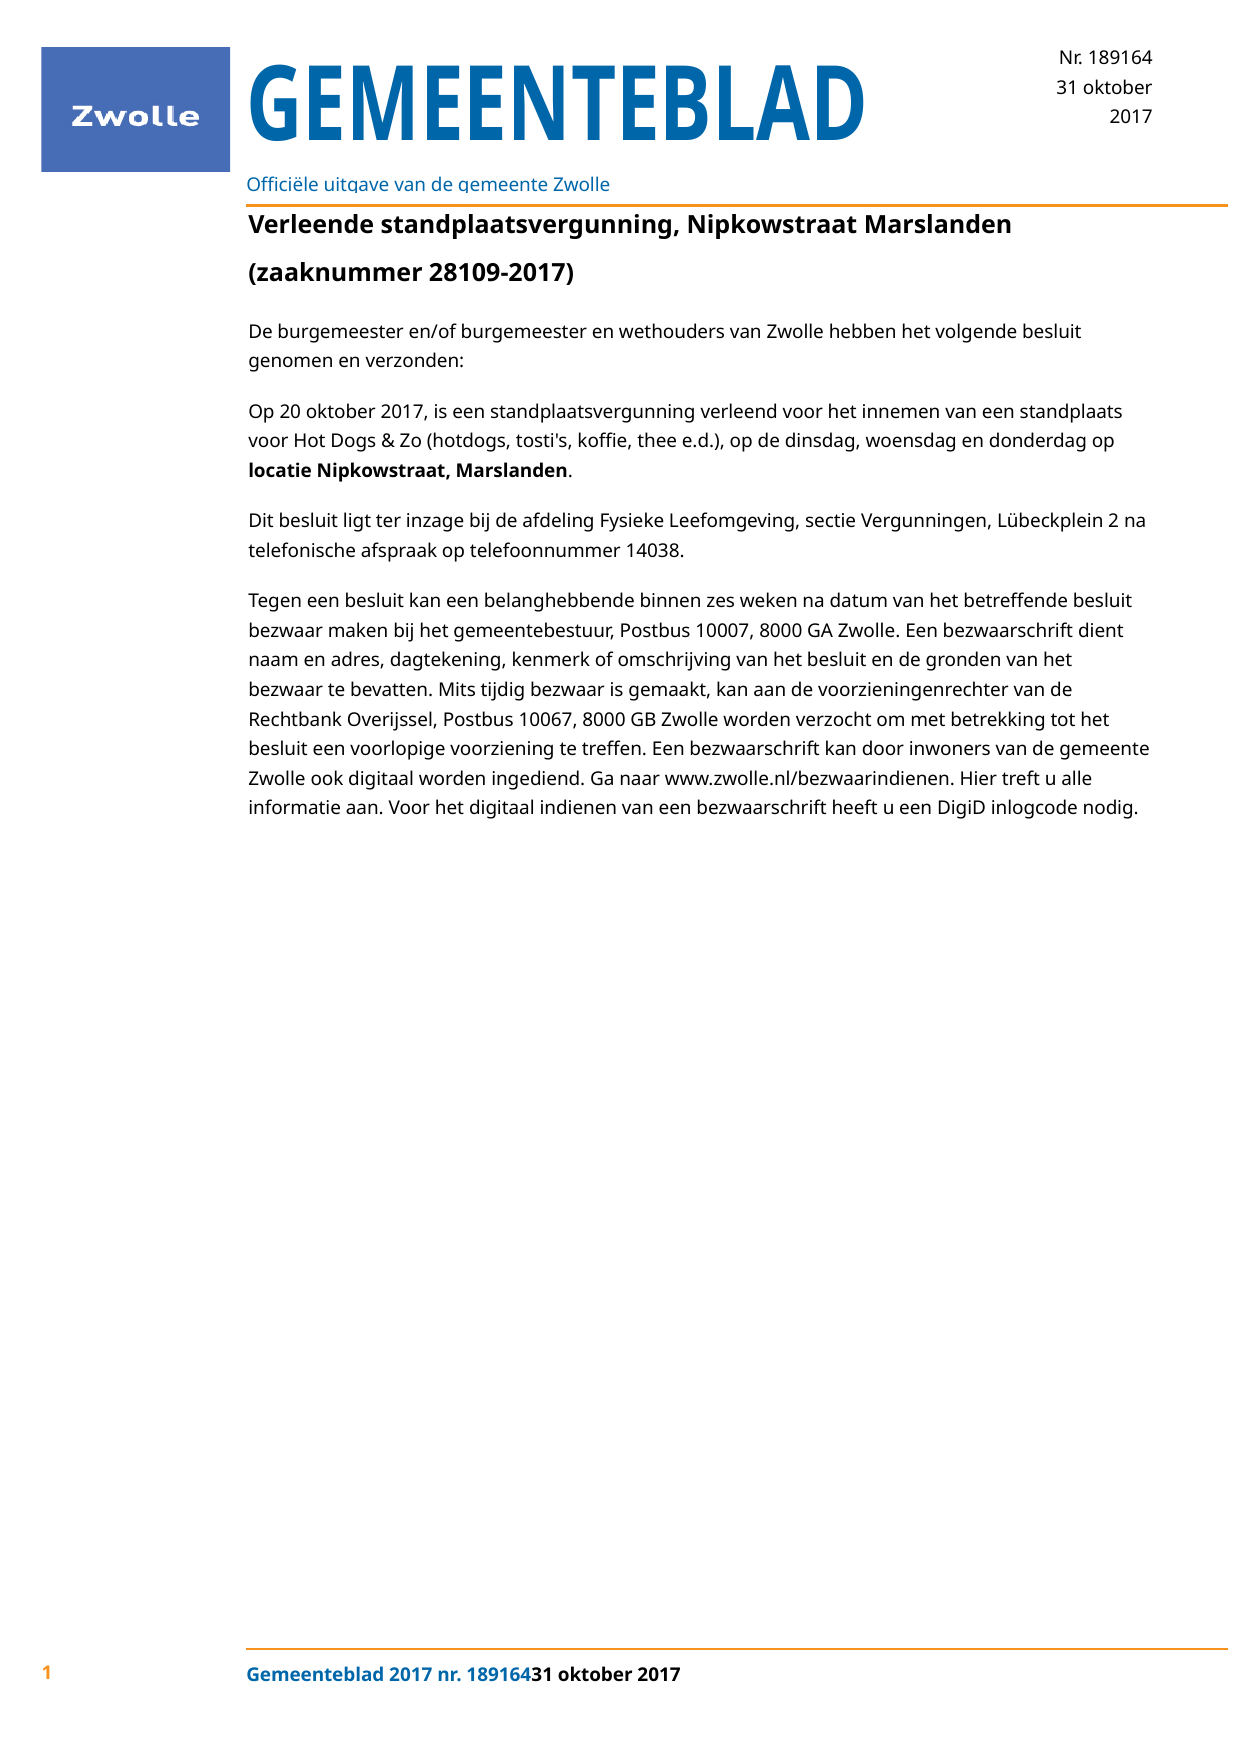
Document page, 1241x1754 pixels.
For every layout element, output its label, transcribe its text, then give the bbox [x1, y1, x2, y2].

text Op 20 oktober 2017, is een standplaatsvergunning verleend voor het innemen van een standplaats voor Hot Dogs & Zo (hotdogs, tosti's, koffie, thee e.d.), op de dinsdag, woensdag en donderdag op locatie Nipkowstraat, Marslanden. [248, 398, 1152, 483]
text Dit besluit ligt ter inzage bij de afdeling Fysieke Leefomgeving, sectie Vergunningen, Lübeckplein 2 na telefonische afspraak op telefoonnummer 14038. [248, 507, 1152, 563]
picture [41, 47, 231, 172]
text Verleende standplaatsvergunning, Nipkowstraat Marslanden (zaaknummer 28109-2017) [248, 207, 1152, 288]
text Tegen een besluit kan een belanghebbende binnen zes weken na datum van het betreffende besluit bezwaar maken bij het gemeentebestuur, Postbus 10007, 8000 GA Zwolle. Een bezwaarschrift dient naam en adres, dagtekening, kenmerk of omschrijving van het besluit en de gronden van het bezwaar te bevatten. Mits tijdig bezwaar is gemaakt, kan aan de voorzieningenrechter van de Rechtbank Overijssel, Postbus 10067, 8000 GB Zwolle worden verzocht om met betrekking tot het besluit een voorlopige voorziening te treffen. Een bezwaarschrift kan door inwoners van de gemeente Zwolle ook digitaal worden ingediend. Ga naar www.zwolle.nl/bezwaarindienen. Hier treft u alle informatie aan. Voor het digitaal indienen van een bezwaarschrift heeft u een DigiD inlogcode nodig. [248, 587, 1152, 820]
text De burgemeester en/of burgemeester en wethouders van Zwolle hebben het volgende besluit genomen en verzonden: [248, 318, 1152, 373]
